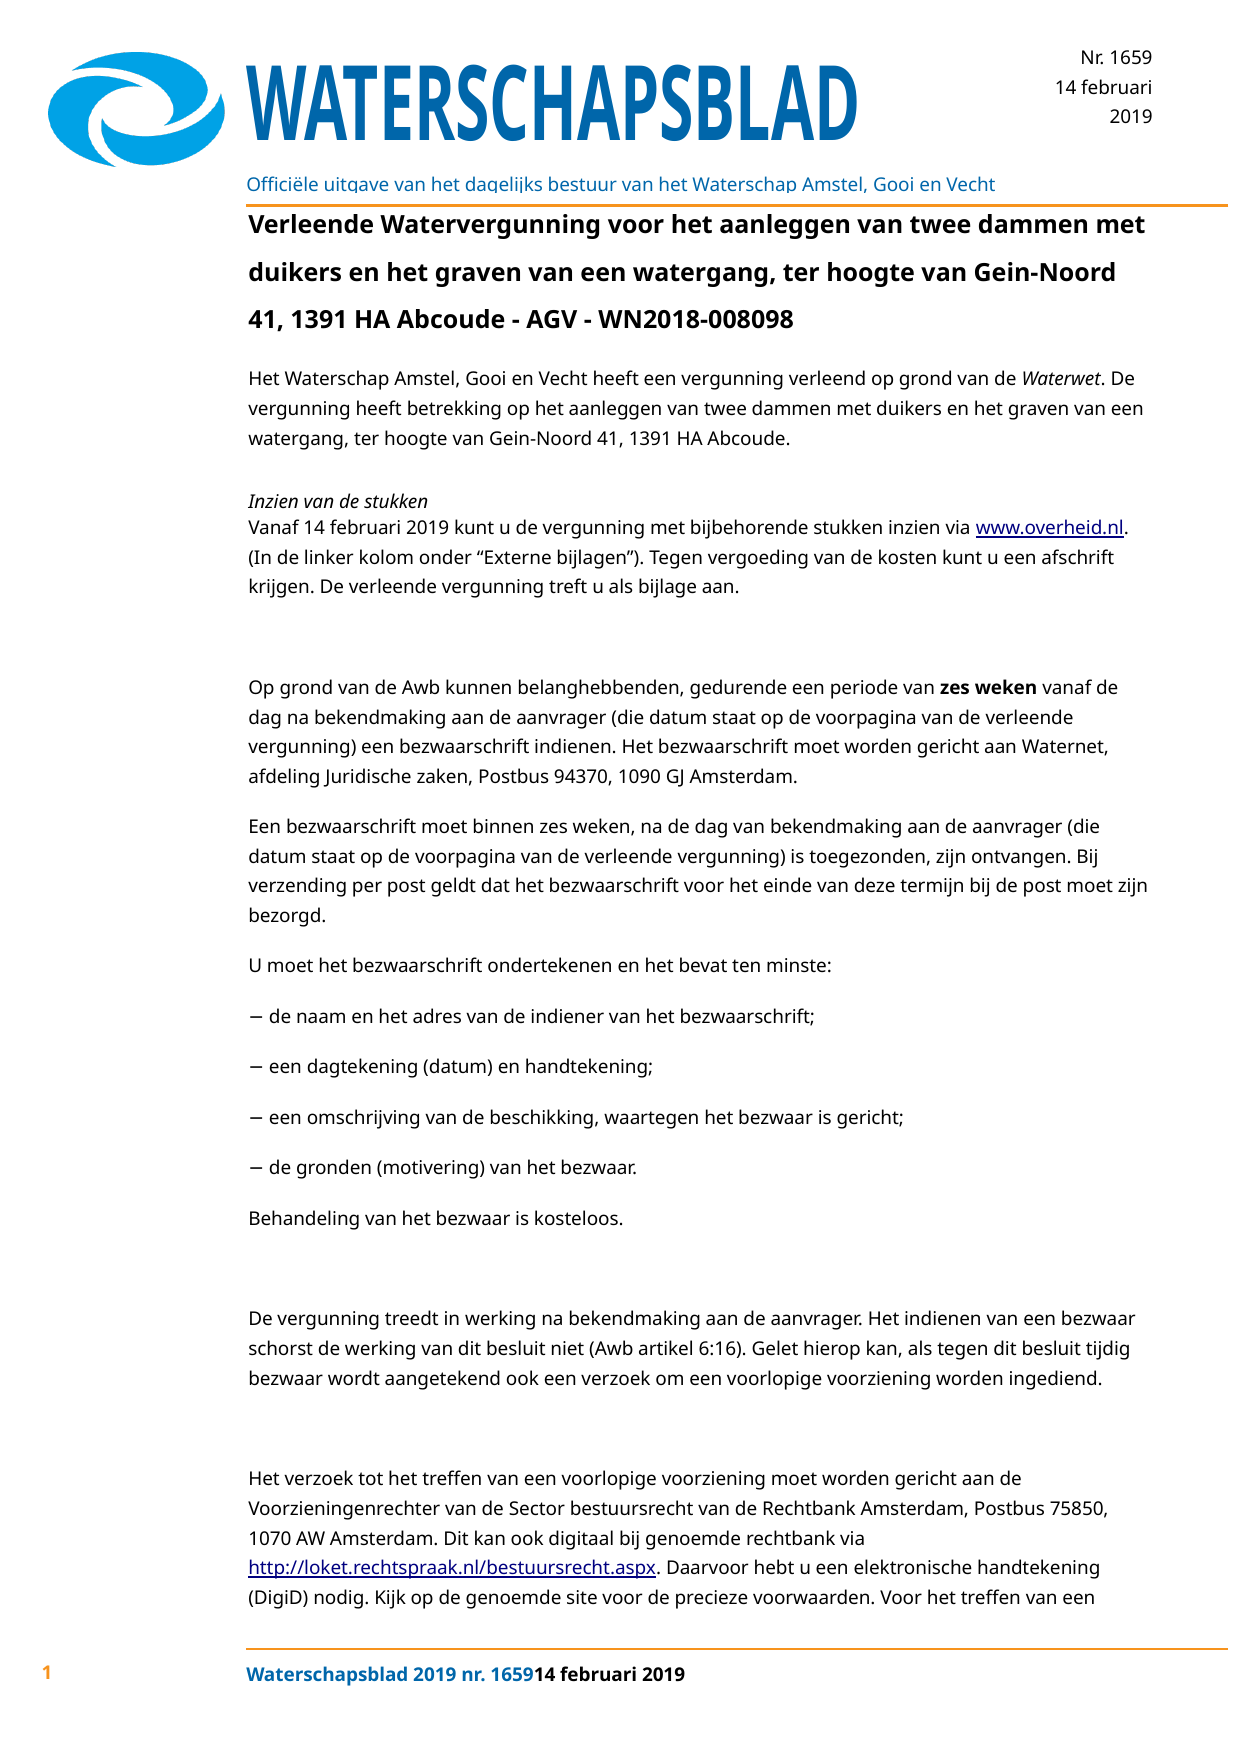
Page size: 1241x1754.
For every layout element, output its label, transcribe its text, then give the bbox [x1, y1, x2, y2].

text Het verzoek tot het treffen van een voorlopige voorziening moet worden gericht aan de Voorzieningenrechter van de Sector bestuursrecht van de Rechtbank Amsterdam, Postbus 75850, 1070 AW Amsterdam. Dit kan ook digitaal bij genoemde rechtbank via http://loket.rechtspraak.nl/bestuursrecht.aspx. Daarvoor hebt u een elektronische handtekening (DigiD) nodig. Kijk op de genoemde site voor de precieze voorwaarden. Voor het treffen van een [248, 1466, 1152, 1610]
text Het Waterschap Amstel, Gooi en Vecht heeft een vergunning verleend op grond van de Waterwet. De vergunning heeft betrekking op het aanleggen van twee dammen met duikers en het graven van een watergang, ter hoogte van Gein-Noord 41, 1391 HA Abcoude. [248, 366, 1152, 450]
text Op grond van de Awb kunnen belanghebbenden, gedurende een periode van zes weken vanaf de dag na bekendmaking aan de aanvrager (die datum staat op de voorpagina van de verleende vergunning) een bezwaarschrift indienen. Het bezwaarschrift moet worden gericht aan Waternet, afdeling Juridische zaken, Postbus 94370, 1090 GJ Amsterdam. [248, 674, 1152, 789]
text − een omschrijving van de beschikking, waartegen het bezwaar is gericht; [248, 1104, 1152, 1130]
text U moet het bezwaarschrift ondertekenen en het bevat ten minste: [248, 953, 1152, 978]
text − de naam en het adres van de indiener van het bezwaarschrift; [248, 1003, 1152, 1029]
text Behandeling van het bezwaar is kosteloos. [248, 1205, 1152, 1231]
text − een dagtekening (datum) en handtekening; [248, 1053, 1152, 1079]
text Inzien van de stukken [248, 489, 1152, 514]
text De vergunning treedt in werking na bekendmaking aan de aanvrager. Het indienen van een bezwaar schorst de werking van dit besluit niet (Awb artikel 6:16). Gelet hierop kan, als tegen dit besluit tijdig bezwaar wordt aangetekend ook een verzoek om een voorlopige voorziening worden ingediend. [248, 1306, 1152, 1391]
text Een bezwaarschrift moet binnen zes weken, na de dag van bekendmaking aan de aanvrager (die datum staat op de voorpagina van de verleende vergunning) is toegezonden, zijn ontvangen. Bij verzending per post geldt dat het bezwaarschrift voor het einde van deze termijn bij de post moet zijn bezorgd. [248, 813, 1152, 928]
text Verleende Watervergunning voor het aanleggen van twee dammen met duikers en het graven van een watergang, ter hoogte van Gein-Noord 41, 1391 HA Abcoude - AGV - WN2018-008098 [248, 207, 1152, 336]
text Vanaf 14 februari 2019 kunt u de vergunning met bijbehorende stukken inzien via www.overheid.nl. (In de linker kolom onder “Externe bijlagen”). Tegen vergoeding van de kosten kunt u een afschrift krijgen. De verleende vergunning treft u als bijlage aan. [248, 514, 1152, 599]
text − de gronden (motivering) van het bezwaar. [248, 1154, 1152, 1180]
picture [41, 47, 231, 172]
